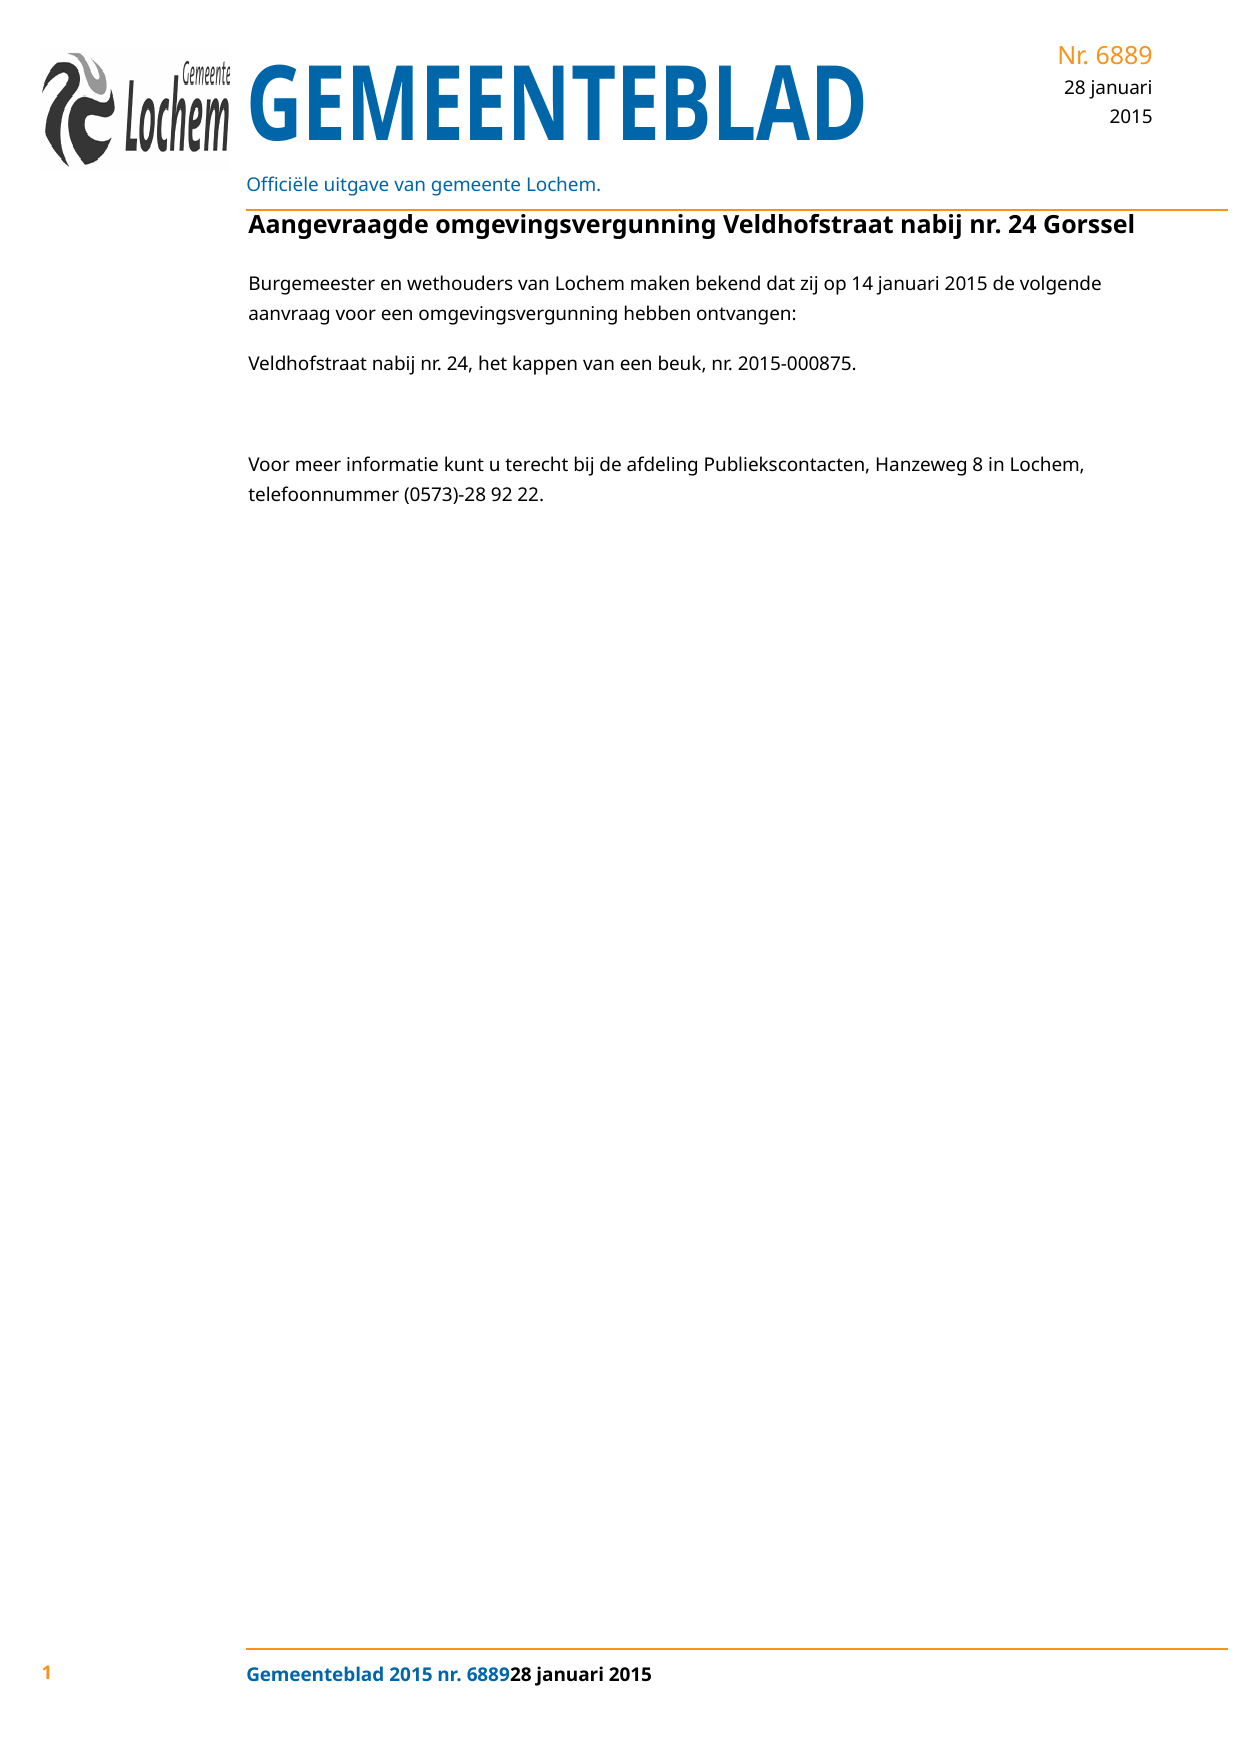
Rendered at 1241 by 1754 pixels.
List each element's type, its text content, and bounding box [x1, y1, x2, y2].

text Aangevraagde omgevingsvergunning Veldhofstraat nabij nr. 24 Gorssel [248, 211, 1152, 241]
picture [41, 47, 231, 172]
text Voor meer informatie kunt u terecht bij de afdeling Publiekscontacten, Hanzeweg 8 in Lochem, telefoonnummer (0573)-28 92 22. [248, 451, 1152, 506]
text Veldhofstraat nabij nr. 24, het kappen van een beuk, nr. 2015-000875. [248, 350, 1152, 376]
text Burgemeester en wethouders van Lochem maken bekend dat zij op 14 januari 2015 de volgende aanvraag voor een omgevingsvergunning hebben ontvangen: [248, 270, 1152, 326]
